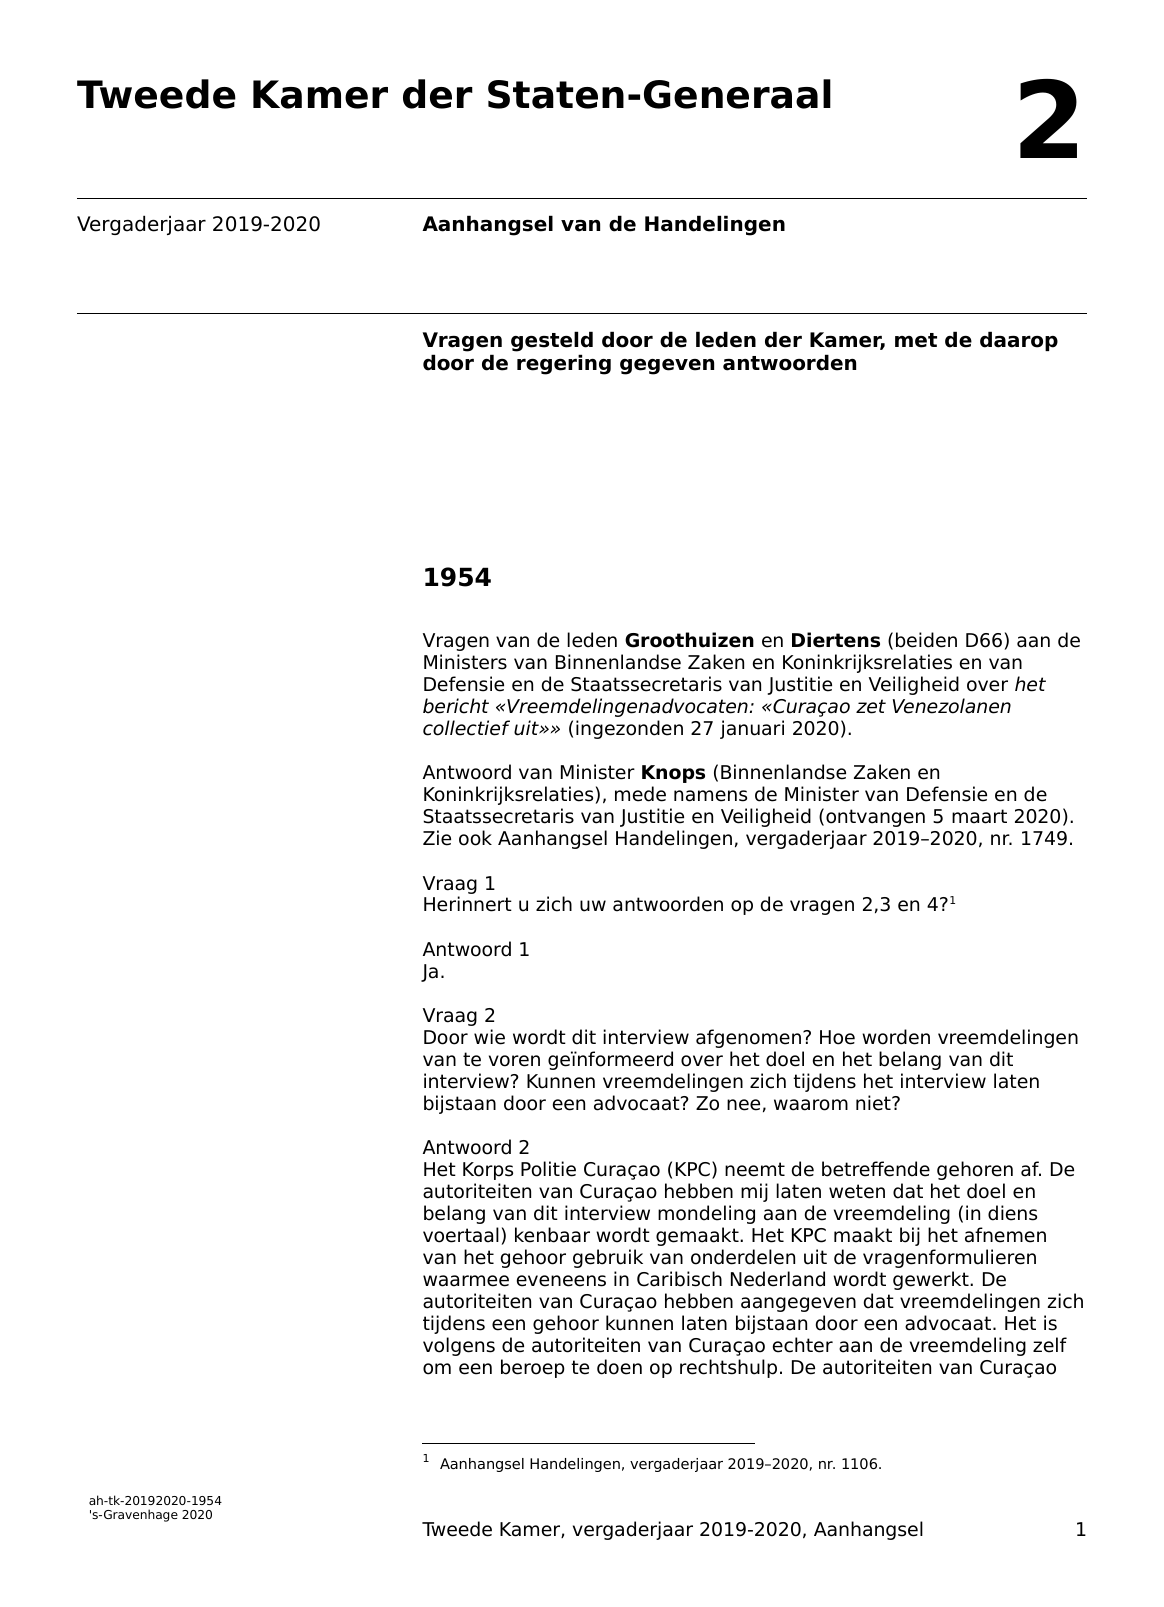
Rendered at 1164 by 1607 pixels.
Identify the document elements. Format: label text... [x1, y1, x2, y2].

text Vraag 2 [422, 1005, 1087, 1027]
table_cell Vergaderjaar 2019-2020 [77, 199, 422, 313]
text 1954 [422, 563, 1087, 592]
text Vraag 1 [422, 872, 1087, 894]
text Vragen van de leden Groothuizen en Diertens (beiden D66) aan de Ministers van Binnenlandse Zaken en Koninkrijksrelaties en van Defensie en de Staatssecretaris van Justitie en Veiligheid over het bericht «Vreemdelingenadvocaten: «Curaçao zet Venezolanen collectief uit»» (ingezonden 27 januari 2020). [422, 630, 1087, 740]
table_cell Aanhangsel van de Handelingen [422, 199, 1087, 313]
text Antwoord 1 [422, 938, 1087, 961]
table_header Tweede Kamer der Staten-Generaal [77, 59, 886, 198]
text Aanhangsel Handelingen, vergaderjaar 2019–2020, nr. 1106. [422, 1452, 1087, 1474]
text 's-Gravenhage 2020 [88, 1508, 323, 1522]
text Herinnert u zich uw antwoorden op de vragen 2,3 en 4? [422, 894, 1087, 916]
table_cell Vragen gesteld door de leden der Kamer, met de daarop door de regering gegeven antwoorden [422, 314, 1087, 375]
text Antwoord van Minister Knops (Binnenlandse Zaken en Koninkrijksrelaties), mede namens de Minister van Defensie en de Staatssecretaris van Justitie en Veiligheid (ontvangen 5 maart 2020). Zie ook Aanhangsel Handelingen, vergaderjaar 2019–2020, nr. 1749. [422, 762, 1087, 850]
table_cell [77, 314, 422, 375]
table_header 2 [886, 59, 1087, 198]
text Het Korps Politie Curaçao (KPC) neemt de betreffende gehoren af. De autoriteiten van Curaçao hebben mij laten weten dat het doel en belang van dit interview mondeling aan de vreemdeling (in diens voertaal) kenbaar wordt gemaakt. Het KPC maakt bij het afnemen van het gehoor gebruik van onderdelen uit de vragenformulieren waarmee eveneens in Caribisch Nederland wordt gewerkt. De autoriteiten van Curaçao hebben aangegeven dat vreemdelingen zich tijdens een gehoor kunnen laten bijstaan door een advocaat. Het is volgens de autoriteiten van Curaçao echter aan de vreemdeling zelf om een beroep te doen op rechtshulp. De autoriteiten van Curaçao [422, 1159, 1087, 1378]
text Door wie wordt dit interview afgenomen? Hoe worden vreemdelingen van te voren geïnformeerd over het doel en het belang van dit interview? Kunnen vreemdelingen zich tijdens het interview laten bijstaan door een advocaat? Zo nee, waarom niet? [422, 1027, 1087, 1114]
text Antwoord 2 [422, 1137, 1087, 1159]
text Ja. [422, 961, 1087, 982]
text ah-tk-20192020-1954 [88, 1494, 323, 1508]
